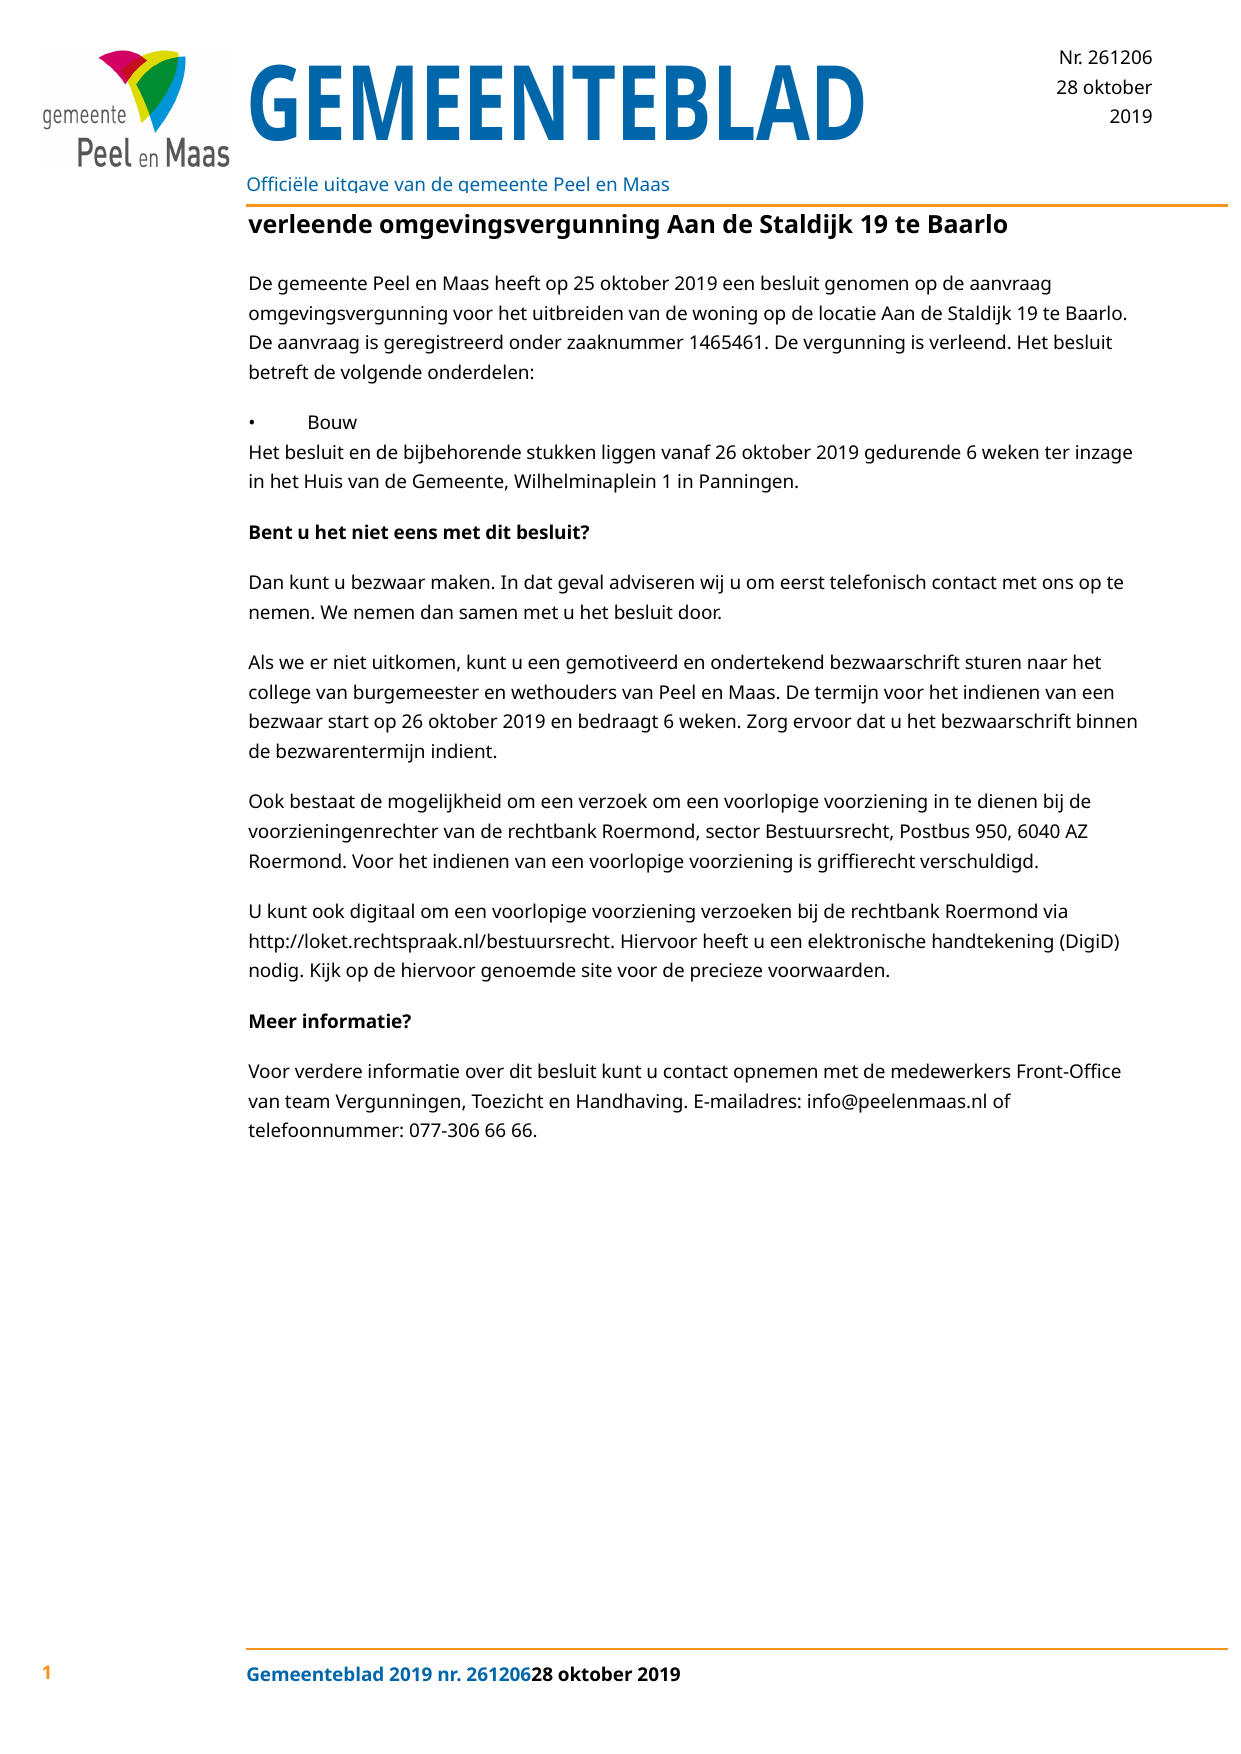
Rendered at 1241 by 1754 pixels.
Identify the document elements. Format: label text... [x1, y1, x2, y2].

text De gemeente Peel en Maas heeft op 25 oktober 2019 een besluit genomen op de aanvraag omgevingsvergunning voor het uitbreiden van de woning op de locatie Aan de Staldijk 19 te Baarlo. De aanvraag is geregistreerd onder zaaknummer 1465461. De vergunning is verleend. Het besluit betreft de volgende onderdelen: [248, 270, 1152, 385]
list Bouw [248, 409, 1152, 435]
picture [41, 47, 231, 172]
text Dan kunt u bezwaar maken. In dat geval adviseren wij u om eerst telefonisch contact met ons op te nemen. We nemen dan samen met u het besluit door. [248, 569, 1152, 625]
text Ook bestaat de mogelijkheid om een verzoek om een voorlopige voorziening in te dienen bij de voorzieningenrechter van de rechtbank Roermond, sector Bestuursrecht, Postbus 950, 6040 AZ Roermond. Voor het indienen van een voorlopige voorziening is griffierecht verschuldigd. [248, 789, 1152, 873]
text U kunt ook digitaal om een voorlopige voorziening verzoeken bij de rechtbank Roermond via http://loket.rechtspraak.nl/bestuursrecht. Hiervoor heeft u een elektronische handtekening (DigiD) nodig. Kijk op de hiervoor genoemde site voor de precieze voorwaarden. [248, 898, 1152, 983]
text Als we er niet uitkomen, kunt u een gemotiveerd en ondertekend bezwaarschrift sturen naar het college van burgemeester en wethouders van Peel en Maas. De termijn voor het indienen van een bezwaar start op 26 oktober 2019 en bedraagt 6 weken. Zorg ervoor dat u het bezwaarschrift binnen de bezwarentermijn indient. [248, 649, 1152, 764]
text Het besluit en de bijbehorende stukken liggen vanaf 26 oktober 2019 gedurende 6 weken ter inzage in het Huis van de Gemeente, Wilhelminaplein 1 in Panningen. [248, 439, 1152, 494]
text Bent u het niet eens met dit besluit? [248, 519, 1152, 545]
text Voor verdere informatie over dit besluit kunt u contact opnemen met de medewerkers Front-Office van team Vergunningen, Toezicht en Handhaving. E-mailadres: info@peelenmaas.nl of telefoonnummer: 077-306 66 66. [248, 1058, 1152, 1143]
text verleende omgevingsvergunning Aan de Staldijk 19 te Baarlo [248, 207, 1152, 241]
text Meer informatie? [248, 1008, 1152, 1033]
